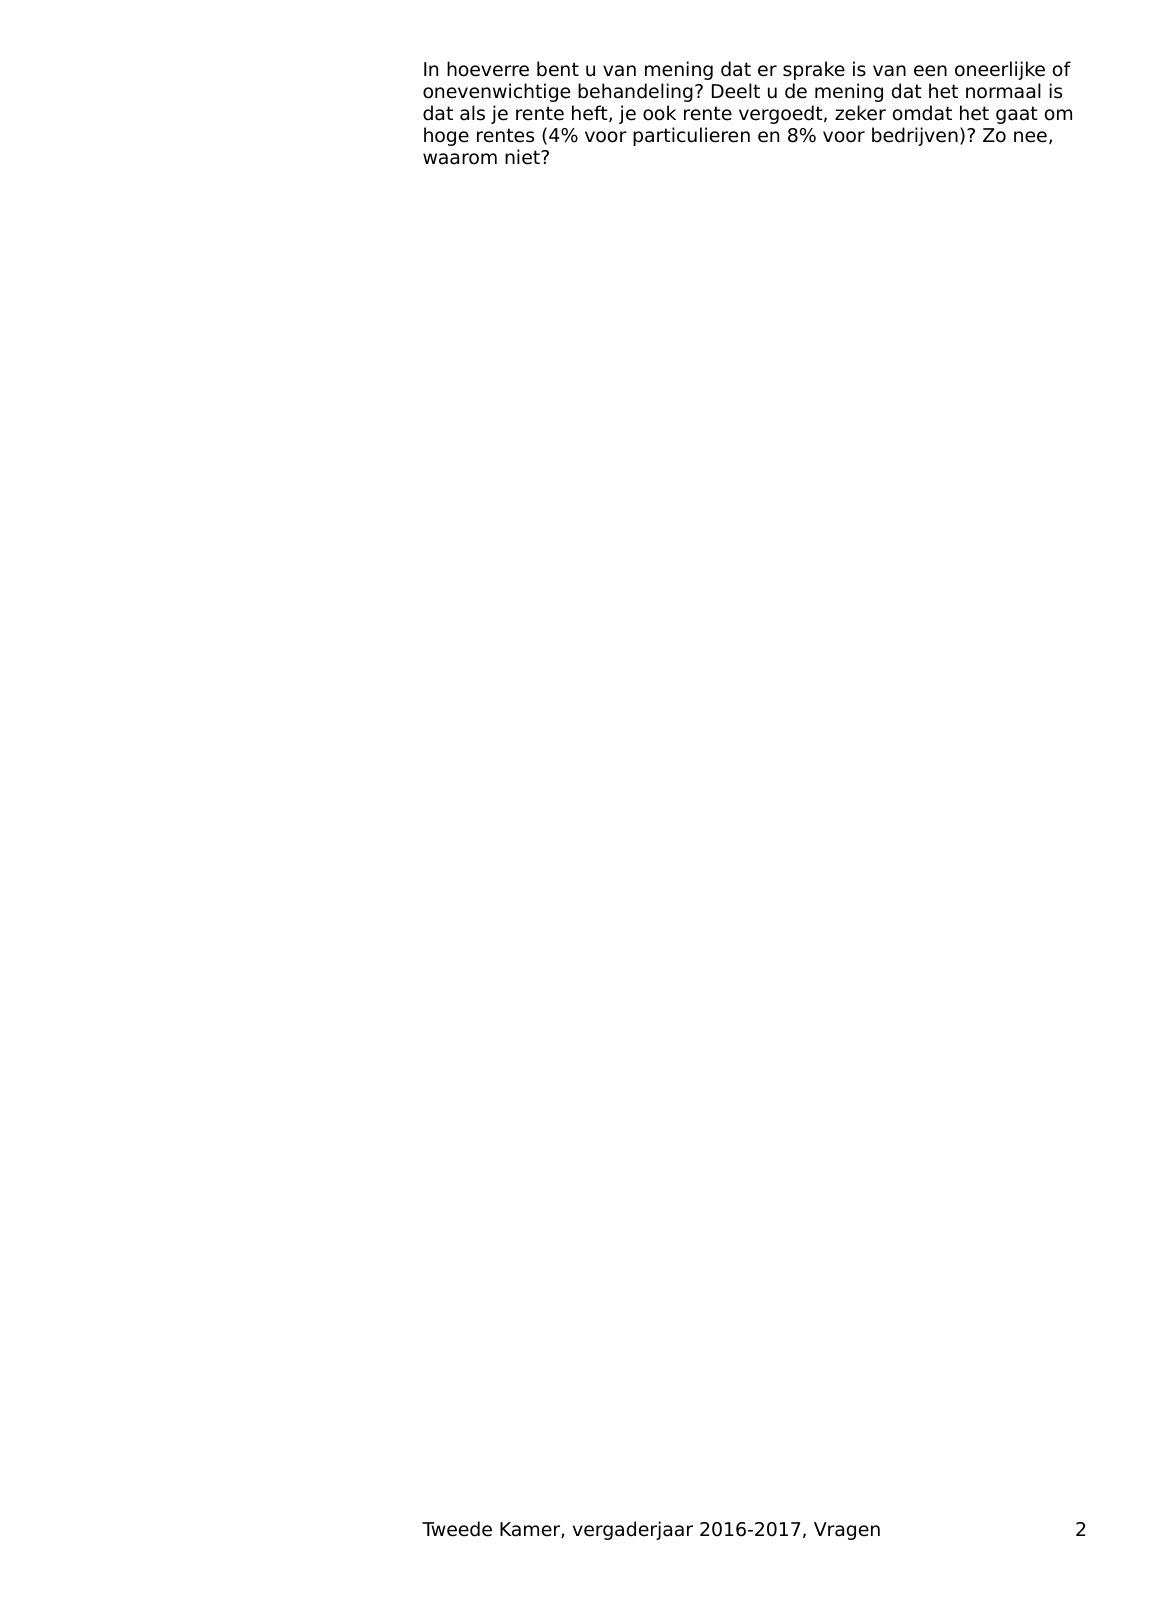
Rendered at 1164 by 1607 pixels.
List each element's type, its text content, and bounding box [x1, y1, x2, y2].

text In hoeverre bent u van mening dat er sprake is van een oneerlijke of onevenwichtige behandeling? Deelt u de mening dat het normaal is dat als je rente heft, je ook rente vergoedt, zeker omdat het gaat om hoge rentes (4% voor particulieren en 8% voor bedrijven)? Zo nee, waarom niet? [422, 59, 1087, 169]
